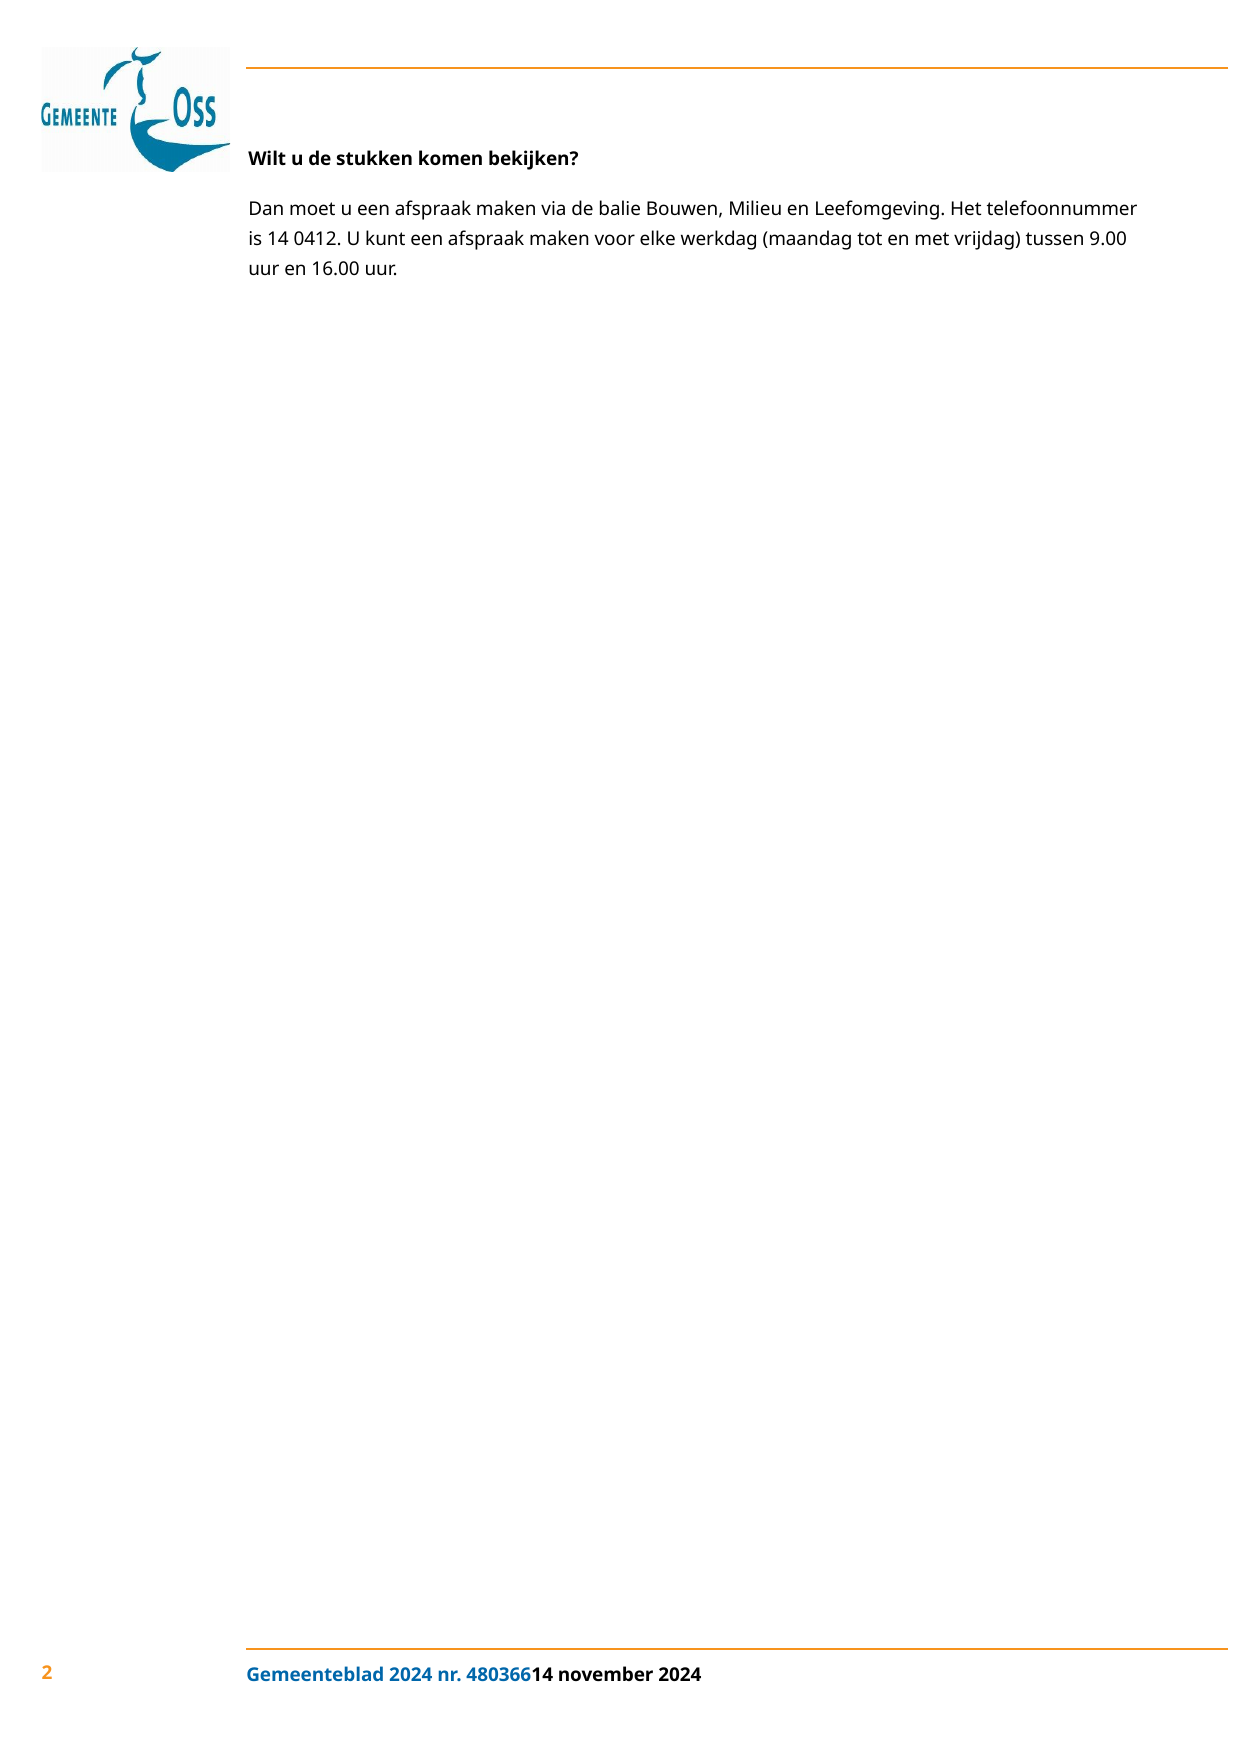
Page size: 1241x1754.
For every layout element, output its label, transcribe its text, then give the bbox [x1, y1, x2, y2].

text Wilt u de stukken komen bekijken? [248, 145, 1152, 171]
picture [41, 47, 231, 172]
text Dan moet u een afspraak maken via de balie Bouwen, Milieu en Leefomgeving. Het telefoonnummer is 14 0412. U kunt een afspraak maken voor elke werkdag (maandag tot en met vrijdag) tussen 9.00 uur en 16.00 uur. [248, 196, 1152, 281]
